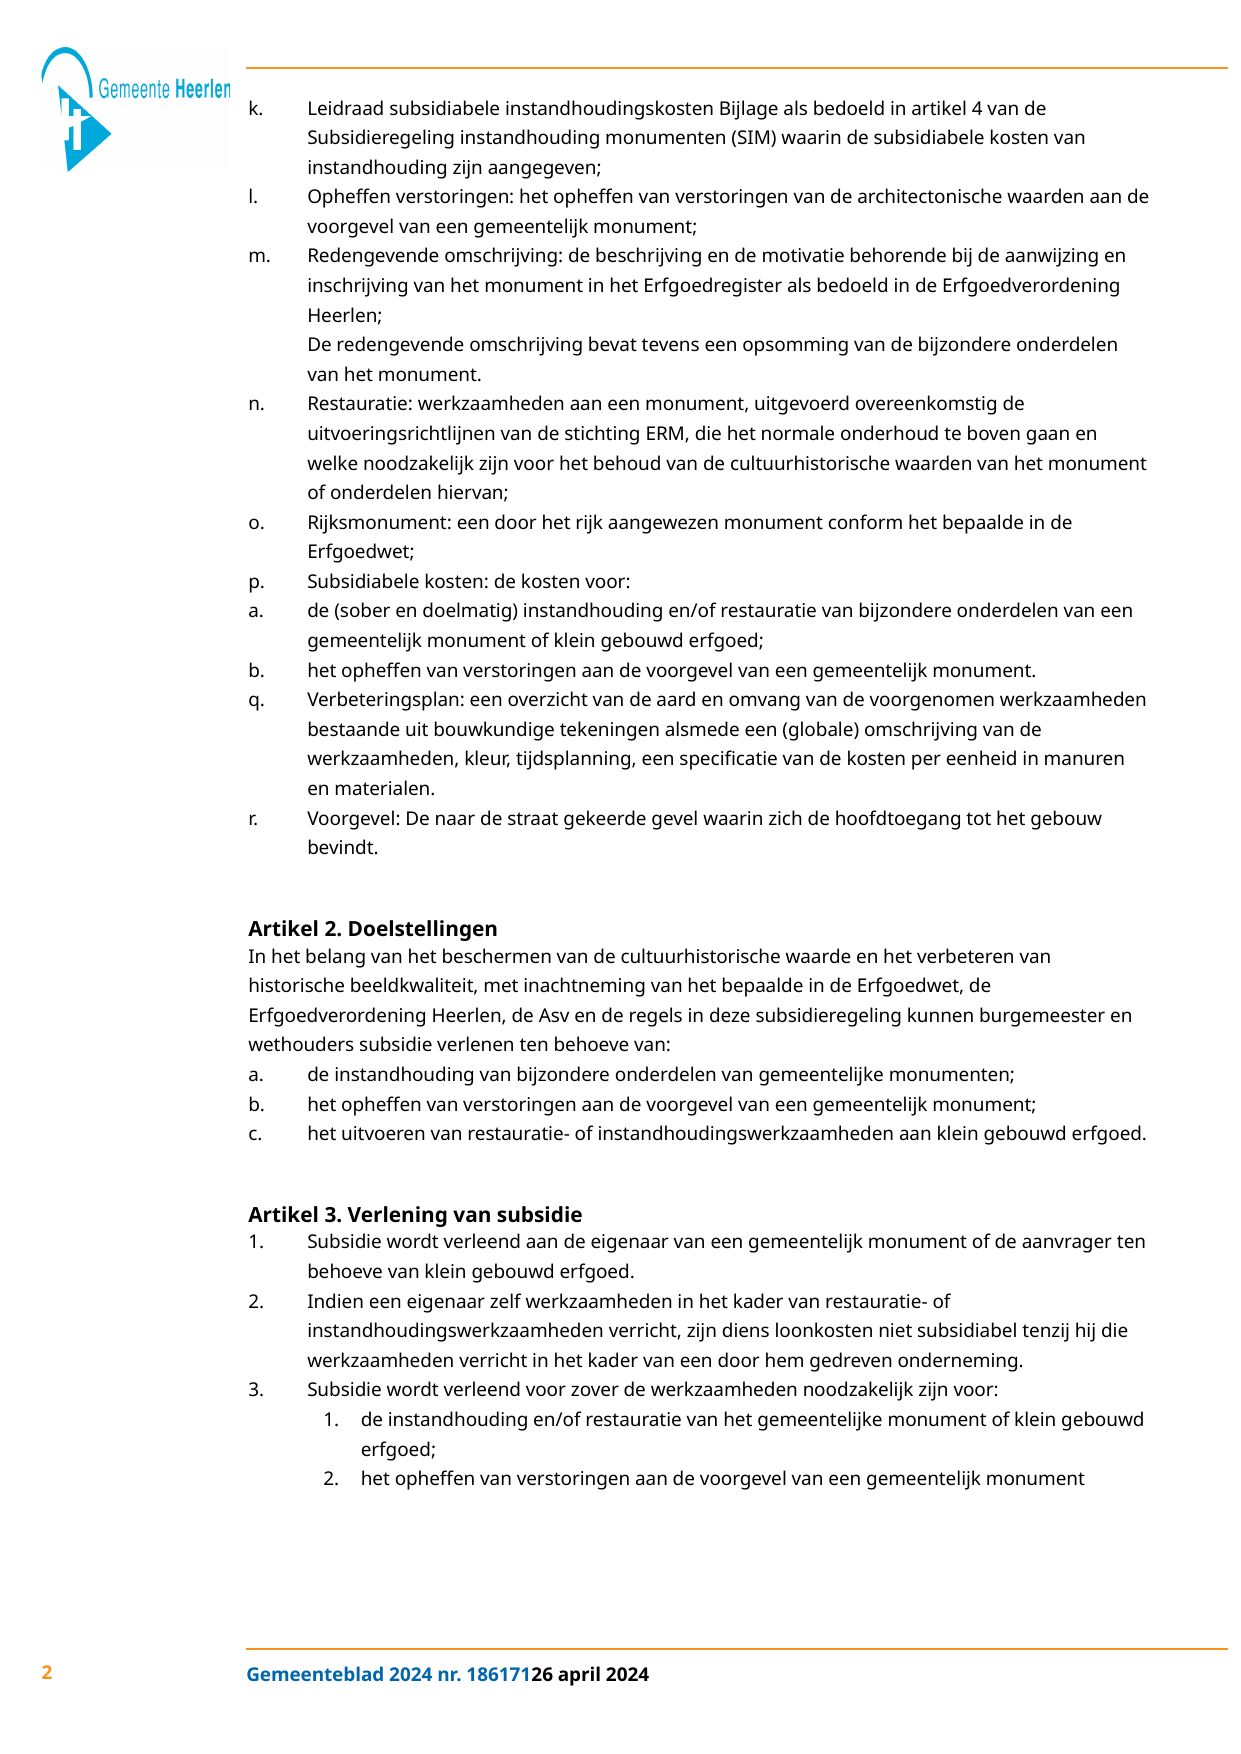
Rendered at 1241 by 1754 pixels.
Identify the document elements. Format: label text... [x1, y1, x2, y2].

text In het belang van het beschermen van de cultuurhistorische waarde en het verbeteren van historische beeldkwaliteit, met inachtneming van het bepaalde in de Erfgoedwet, de Erfgoedverordening Heerlen, de Asv en de regels in deze subsidieregeling kunnen burgemeester en wethouders subsidie verlenen ten behoeve van: [248, 943, 1152, 1057]
list Subsidiabele kosten: de kosten voor: [248, 568, 1152, 594]
text Artikel 3. Verlening van subsidie [248, 1200, 1152, 1229]
text Artikel 2. Doelstellingen [248, 914, 1152, 943]
list Restauratie: werkzaamheden aan een monument, uitgevoerd overeenkomstig de uitvoeringsrichtlijnen van de stichting ERM, die het normale onderhoud te boven gaan en welke noodzakelijk zijn voor het behoud van de cultuurhistorische waarden van het monument of onderdelen hiervan; [248, 391, 1152, 505]
list het uitvoeren van restauratie- of instandhoudingswerkzaamheden aan klein gebouwd erfgoed. [248, 1120, 1152, 1146]
list de (sober en doelmatig) instandhouding en/of restauratie van bijzondere onderdelen van een gemeentelijk monument of klein gebouwd erfgoed; [248, 598, 1152, 653]
list Verbeteringsplan: een overzicht van de aard en omvang van de voorgenomen werkzaamheden bestaande uit bouwkundige tekeningen alsmede een (globale) omschrijving van de werkzaamheden, kleur, tijdsplanning, een specificatie van de kosten per eenheid in manuren en materialen. [248, 686, 1152, 801]
list Rijksmonument: een door het rijk aangewezen monument conform het bepaalde in de Erfgoedwet; [248, 509, 1152, 564]
list Opheffen verstoringen: het opheffen van verstoringen van de architectonische waarden aan de voorgevel van een gemeentelijk monument; [248, 183, 1152, 239]
list het opheffen van verstoringen aan de voorgevel van een gemeentelijk monument. [248, 657, 1152, 683]
picture [41, 47, 59, 70]
picture [41, 47, 231, 172]
list Subsidie wordt verleend voor zover de werkzaamheden noodzakelijk zijn voor: [248, 1377, 1152, 1402]
list De redengevende omschrijving bevat tevens een opsomming van de bijzondere onderdelen van het monument. [248, 331, 1152, 387]
list Leidraad subsidiabele instandhoudingskosten Bijlage als bedoeld in artikel 4 van de Subsidieregeling instandhouding monumenten (SIM) waarin de subsidiabele kosten van instandhouding zijn aangegeven; [248, 95, 1152, 180]
list Subsidie wordt verleend aan de eigenaar van een gemeentelijk monument of de aanvrager ten behoeve van klein gebouwd erfgoed. [248, 1229, 1152, 1284]
list de instandhouding van bijzondere onderdelen van gemeentelijke monumenten; [248, 1061, 1152, 1087]
list de instandhouding en/of restauratie van het gemeentelijke monument of klein gebouwd erfgoed; [323, 1406, 1152, 1462]
list het opheffen van verstoringen aan de voorgevel van een gemeentelijk monument; [248, 1091, 1152, 1116]
list Voorgevel: De naar de straat gekeerde gevel waarin zich de hoofdtoegang tot het gebouw bevindt. [248, 805, 1152, 860]
list het opheffen van verstoringen aan de voorgevel van een gemeentelijk monument [323, 1465, 1152, 1491]
list Redengevende omschrijving: de beschrijving en de motivatie behorende bij de aanwijzing en inschrijving van het monument in het Erfgoedregister als bedoeld in de Erfgoedverordening Heerlen; [248, 243, 1152, 328]
list Indien een eigenaar zelf werkzaamheden in het kader van restauratie- of instandhoudingswerkzaamheden verricht, zijn diens loonkosten niet subsidiabel tenzij hij die werkzaamheden verricht in het kader van een door hem gedreven onderneming. [248, 1288, 1152, 1373]
